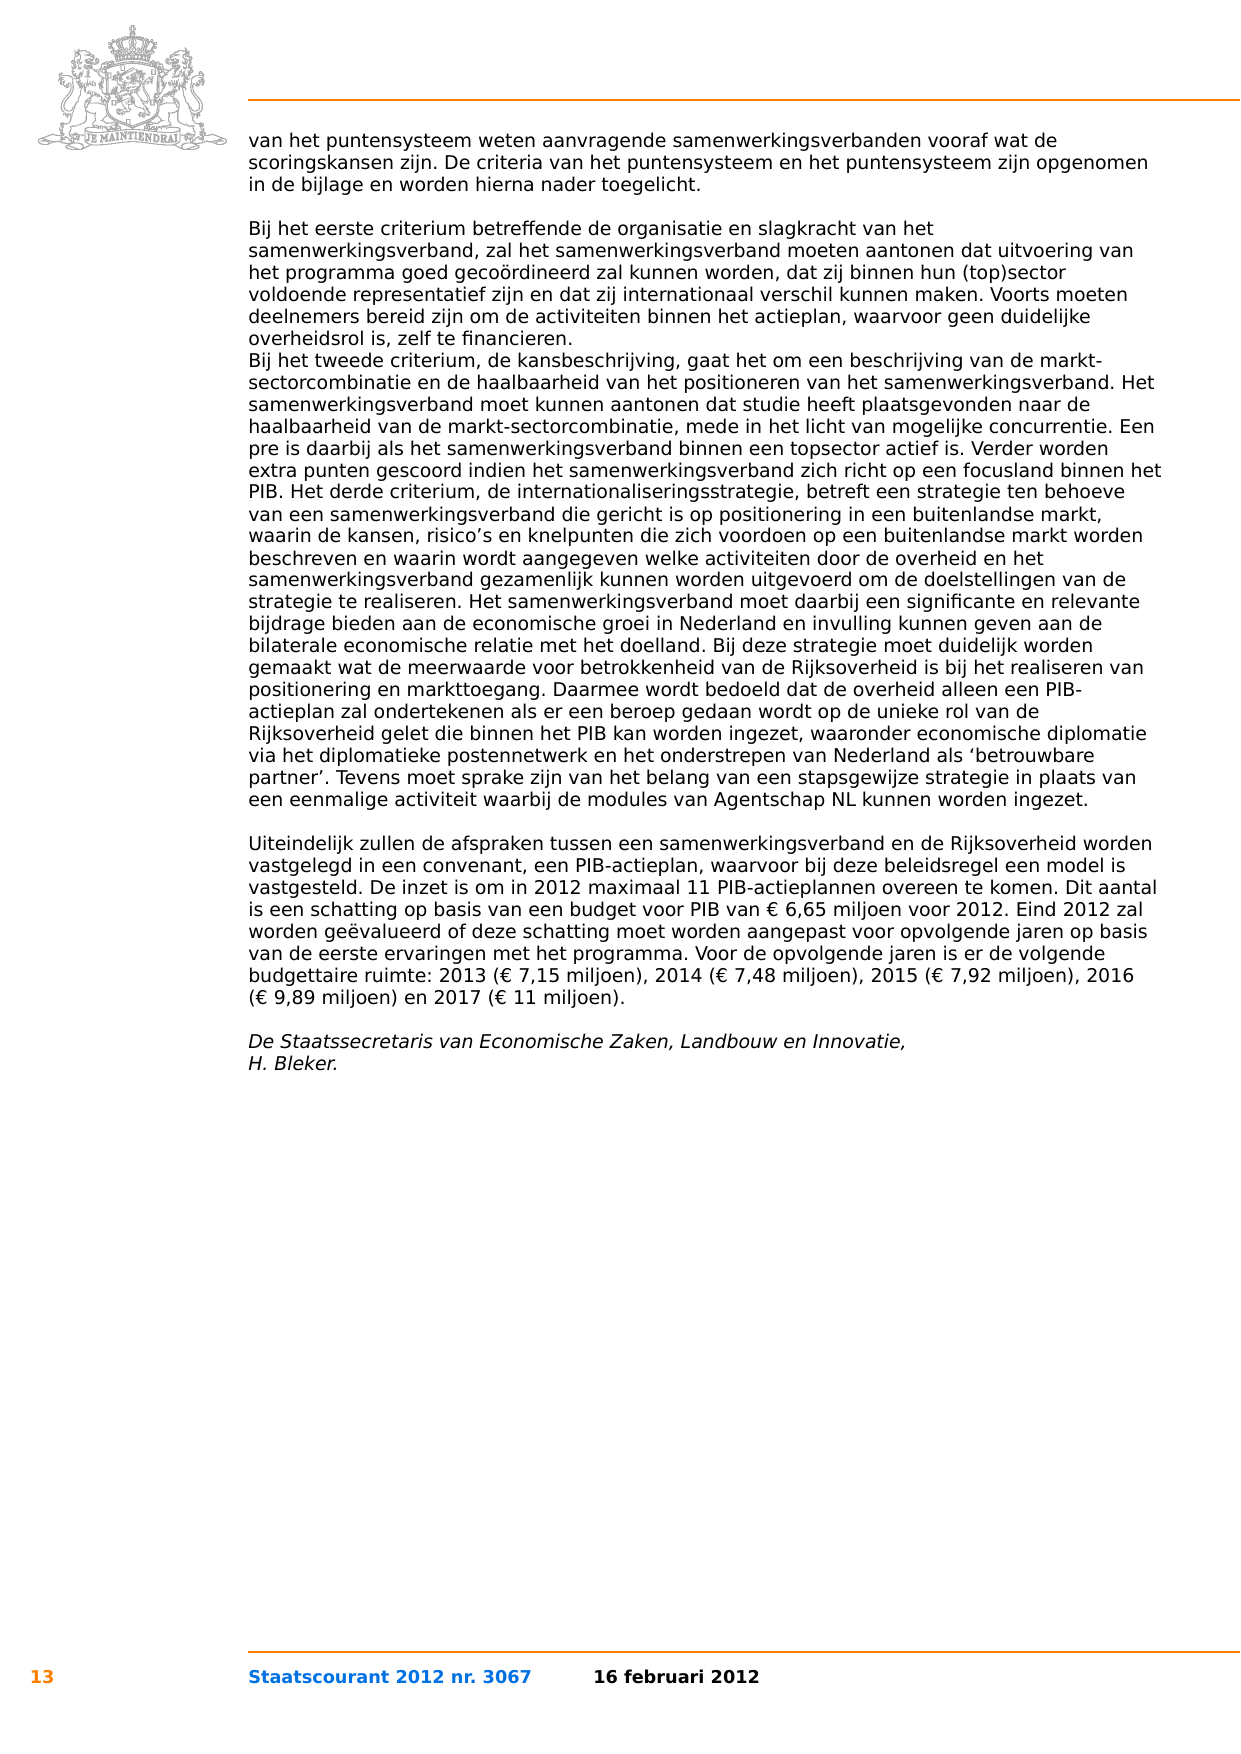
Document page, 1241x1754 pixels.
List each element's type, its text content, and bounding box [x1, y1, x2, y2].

text Uiteindelijk zullen de afspraken tussen een samenwerkingsverband en de Rijksoverheid worden vastgelegd in een convenant, een PIB-actieplan, waarvoor bij deze beleidsregel een model is vastgesteld. De inzet is om in 2012 maximaal 11 PIB-actieplannen overeen te komen. Dit aantal is een schatting op basis van een budget voor PIB van € 6,65 miljoen voor 2012. Eind 2012 zal worden geëvalueerd of deze schatting moet worden aangepast voor opvolgende jaren op basis van de eerste ervaringen met het programma. Voor de opvolgende jaren is er de volgende budgettaire ruimte: 2013 (€ 7,15 miljoen), 2014 (€ 7,48 miljoen), 2015 (€ 7,92 miljoen), 2016 (€ 9,89 miljoen) en 2017 (€ 11 miljoen). [248, 833, 1163, 1009]
text Bij het eerste criterium betreffende de organisatie en slagkracht van het samenwerkingsverband, zal het samenwerkingsverband moeten aantonen dat uitvoering van het programma goed gecoördineerd zal kunnen worden, dat zij binnen hun (top)sector voldoende representatief zijn en dat zij internationaal verschil kunnen maken. Voorts moeten deelnemers bereid zijn om de activiteiten binnen het actieplan, waarvoor geen duidelijke overheidsrol is, zelf te financieren. [248, 218, 1163, 349]
text Bij het tweede criterium, de kansbeschrijving, gaat het om een beschrijving van de markt-sectorcombinatie en de haalbaarheid van het positioneren van het samenwerkingsverband. Het samenwerkingsverband moet kunnen aantonen dat studie heeft plaatsgevonden naar de haalbaarheid van de markt-sectorcombinatie, mede in het licht van mogelijke concurrentie. Een pre is daarbij als het samenwerkingsverband binnen een topsector actief is. Verder worden extra punten gescoord indien het samenwerkingsverband zich richt op een focusland binnen het PIB. Het derde criterium, de internationaliseringsstrategie, betreft een strategie ten behoeve van een samenwerkingsverband die gericht is op positionering in een buitenlandse markt, waarin de kansen, risico’s en knelpunten die zich voordoen op een buitenlandse markt worden beschreven en waarin wordt aangegeven welke activiteiten door de overheid en het samenwerkingsverband gezamenlijk kunnen worden uitgevoerd om de doelstellingen van de strategie te realiseren. Het samenwerkingsverband moet daarbij een significante en relevante bijdrage bieden aan de economische groei in Nederland en invulling kunnen geven aan de bilaterale economische relatie met het doelland. Bij deze strategie moet duidelijk worden gemaakt wat de meerwaarde voor betrokkenheid van de Rijksoverheid is bij het realiseren van positionering en markttoegang. Daarmee wordt bedoeld dat de overheid alleen een PIB-actieplan zal ondertekenen als er een beroep gedaan wordt op de unieke rol van de Rijksoverheid gelet die binnen het PIB kan worden ingezet, waaronder economische diplomatie via het diplomatieke postennetwerk en het onderstrepen van Nederland als ‘betrouwbare partner’. Tevens moet sprake zijn van het belang van een stapsgewijze strategie in plaats van een eenmalige activiteit waarbij de modules van Agentschap NL kunnen worden ingezet. [248, 349, 1163, 811]
text van het puntensysteem weten aanvragende samenwerkingsverbanden vooraf wat de scoringskansen zijn. De criteria van het puntensysteem en het puntensysteem zijn opgenomen in de bijlage en worden hierna nader toegelicht. [248, 130, 1163, 196]
picture [38, 25, 227, 150]
text De Staatssecretaris van Economische Zaken, Landbouw en Innovatie, H. Bleker. [248, 1031, 1163, 1075]
